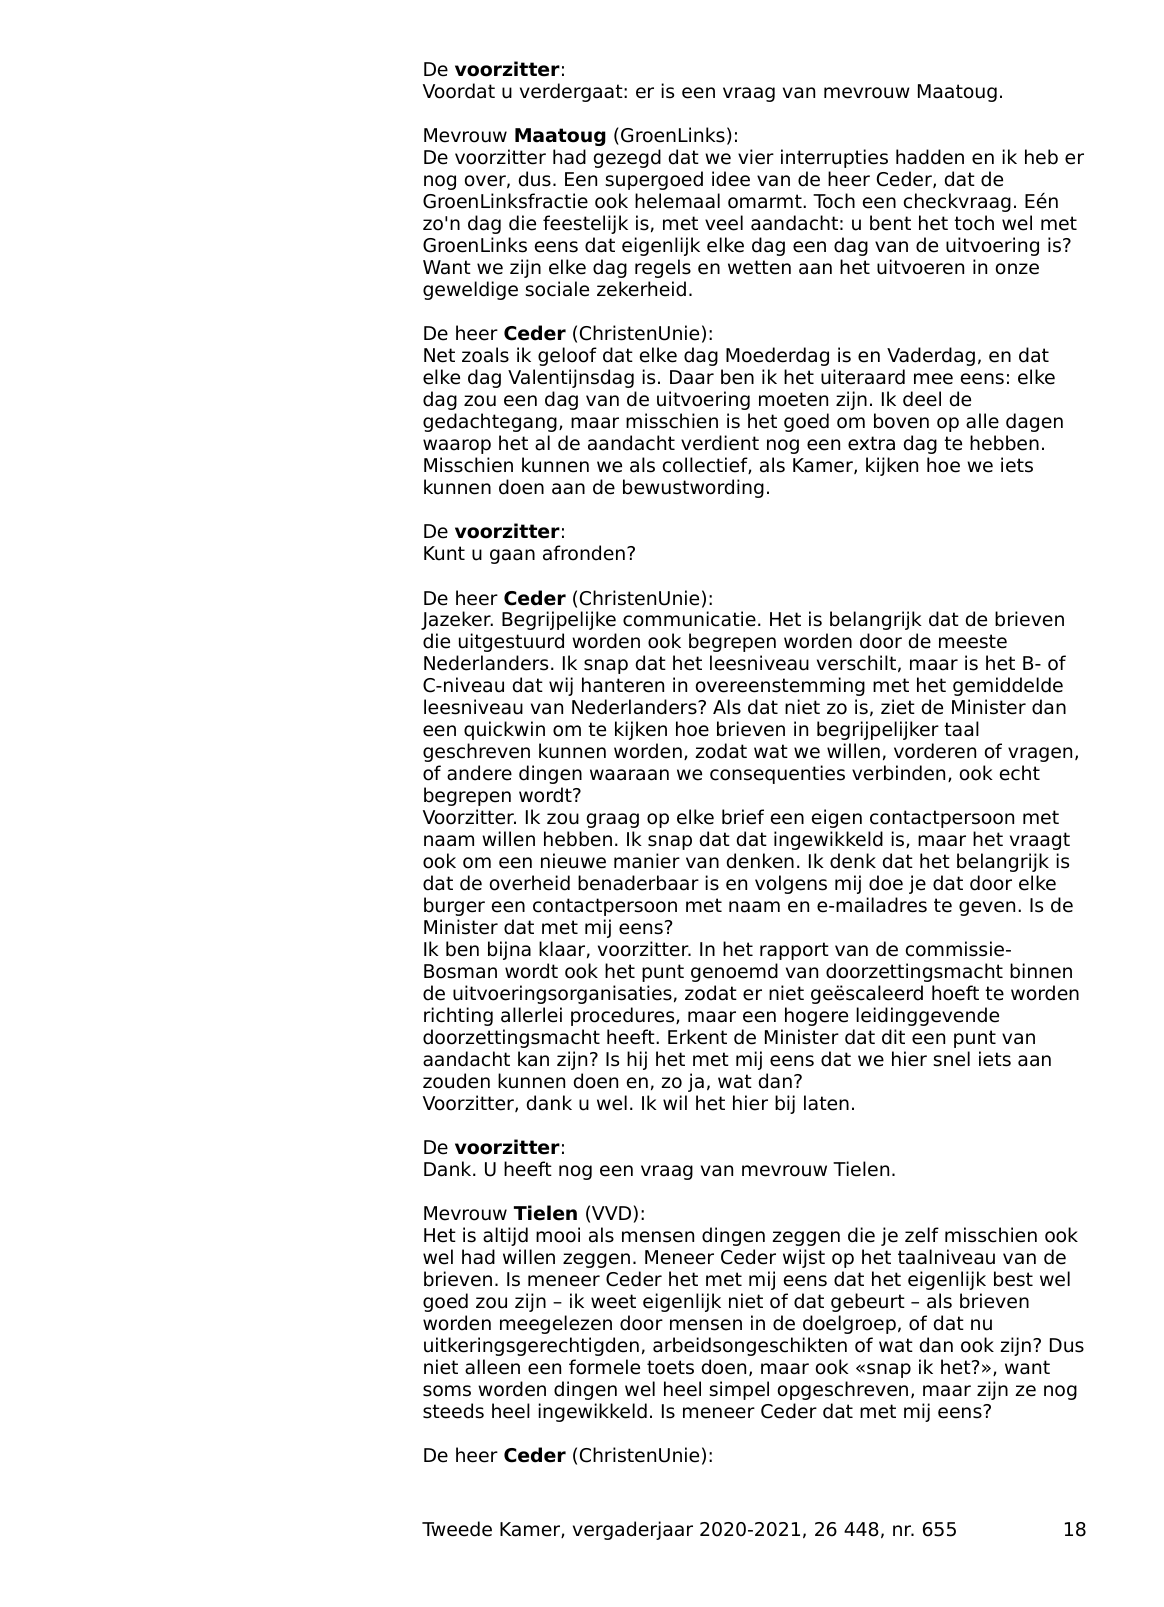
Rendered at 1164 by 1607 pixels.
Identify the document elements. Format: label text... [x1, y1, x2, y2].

text Voorzitter. Ik zou graag op elke brief een eigen contactpersoon met naam willen hebben. Ik snap dat dat ingewikkeld is, maar het vraagt ook om een nieuwe manier van denken. Ik denk dat het belangrijk is dat de overheid benaderbaar is en volgens mij doe je dat door elke burger een contactpersoon met naam en e-mailadres te geven. Is de Minister dat met mij eens? [422, 807, 1087, 939]
text Kunt u gaan afronden? [422, 543, 1087, 565]
text Ik ben bijna klaar, voorzitter. In het rapport van de commissie-Bosman wordt ook het punt genoemd van doorzettingsmacht binnen de uitvoeringsorganisaties, zodat er niet geëscaleerd hoeft te worden richting allerlei procedures, maar een hogere leidinggevende doorzettingsmacht heeft. Erkent de Minister dat dit een punt van aandacht kan zijn? Is hij het met mij eens dat we hier snel iets aan zouden kunnen doen en, zo ja, wat dan? [422, 939, 1087, 1093]
text Mevrouw Maatoug (GroenLinks): [422, 125, 1087, 147]
text De voorzitter: [422, 521, 1087, 543]
text Voorzitter, dank u wel. Ik wil het hier bij laten. [422, 1093, 1087, 1115]
text Het is altijd mooi als mensen dingen zeggen die je zelf misschien ook wel had willen zeggen. Meneer Ceder wijst op het taalniveau van de brieven. Is meneer Ceder het met mij eens dat het eigenlijk best wel goed zou zijn – ik weet eigenlijk niet of dat gebeurt – als brieven worden meegelezen door mensen in de doelgroep, of dat nu uitkeringsgerechtigden, arbeidsongeschikten of wat dan ook zijn? Dus niet alleen een formele toets doen, maar ook «snap ik het?», want soms worden dingen wel heel simpel opgeschreven, maar zijn ze nog steeds heel ingewikkeld. Is meneer Ceder dat met mij eens? [422, 1225, 1087, 1423]
text De voorzitter: [422, 1137, 1087, 1159]
text De heer Ceder (ChristenUnie): [422, 587, 1087, 609]
text Net zoals ik geloof dat elke dag Moederdag is en Vaderdag, en dat elke dag Valentijnsdag is. Daar ben ik het uiteraard mee eens: elke dag zou een dag van de uitvoering moeten zijn. Ik deel de gedachtegang, maar misschien is het goed om boven op alle dagen waarop het al de aandacht verdient nog een extra dag te hebben. Misschien kunnen we als collectief, als Kamer, kijken hoe we iets kunnen doen aan de bewustwording. [422, 345, 1087, 499]
text De voorzitter: [422, 59, 1087, 81]
text De heer Ceder (ChristenUnie): [422, 1445, 1087, 1467]
text Mevrouw Tielen (VVD): [422, 1203, 1087, 1225]
text De heer Ceder (ChristenUnie): [422, 323, 1087, 345]
text Jazeker. Begrijpelijke communicatie. Het is belangrijk dat de brieven die uitgestuurd worden ook begrepen worden door de meeste Nederlanders. Ik snap dat het leesniveau verschilt, maar is het B- of C-niveau dat wij hanteren in overeenstemming met het gemiddelde leesniveau van Nederlanders? Als dat niet zo is, ziet de Minister dan een quickwin om te kijken hoe brieven in begrijpelijker taal geschreven kunnen worden, zodat wat we willen, vorderen of vragen, of andere dingen waaraan we consequenties verbinden, ook echt begrepen wordt? [422, 609, 1087, 807]
text Dank. U heeft nog een vraag van mevrouw Tielen. [422, 1159, 1087, 1181]
text De voorzitter had gezegd dat we vier interrupties hadden en ik heb er nog over, dus. Een supergoed idee van de heer Ceder, dat de GroenLinksfractie ook helemaal omarmt. Toch een checkvraag. Eén zo'n dag die feestelijk is, met veel aandacht: u bent het toch wel met GroenLinks eens dat eigenlijk elke dag een dag van de uitvoering is? Want we zijn elke dag regels en wetten aan het uitvoeren in onze geweldige sociale zekerheid. [422, 147, 1087, 301]
text Voordat u verdergaat: er is een vraag van mevrouw Maatoug. [422, 81, 1087, 103]
